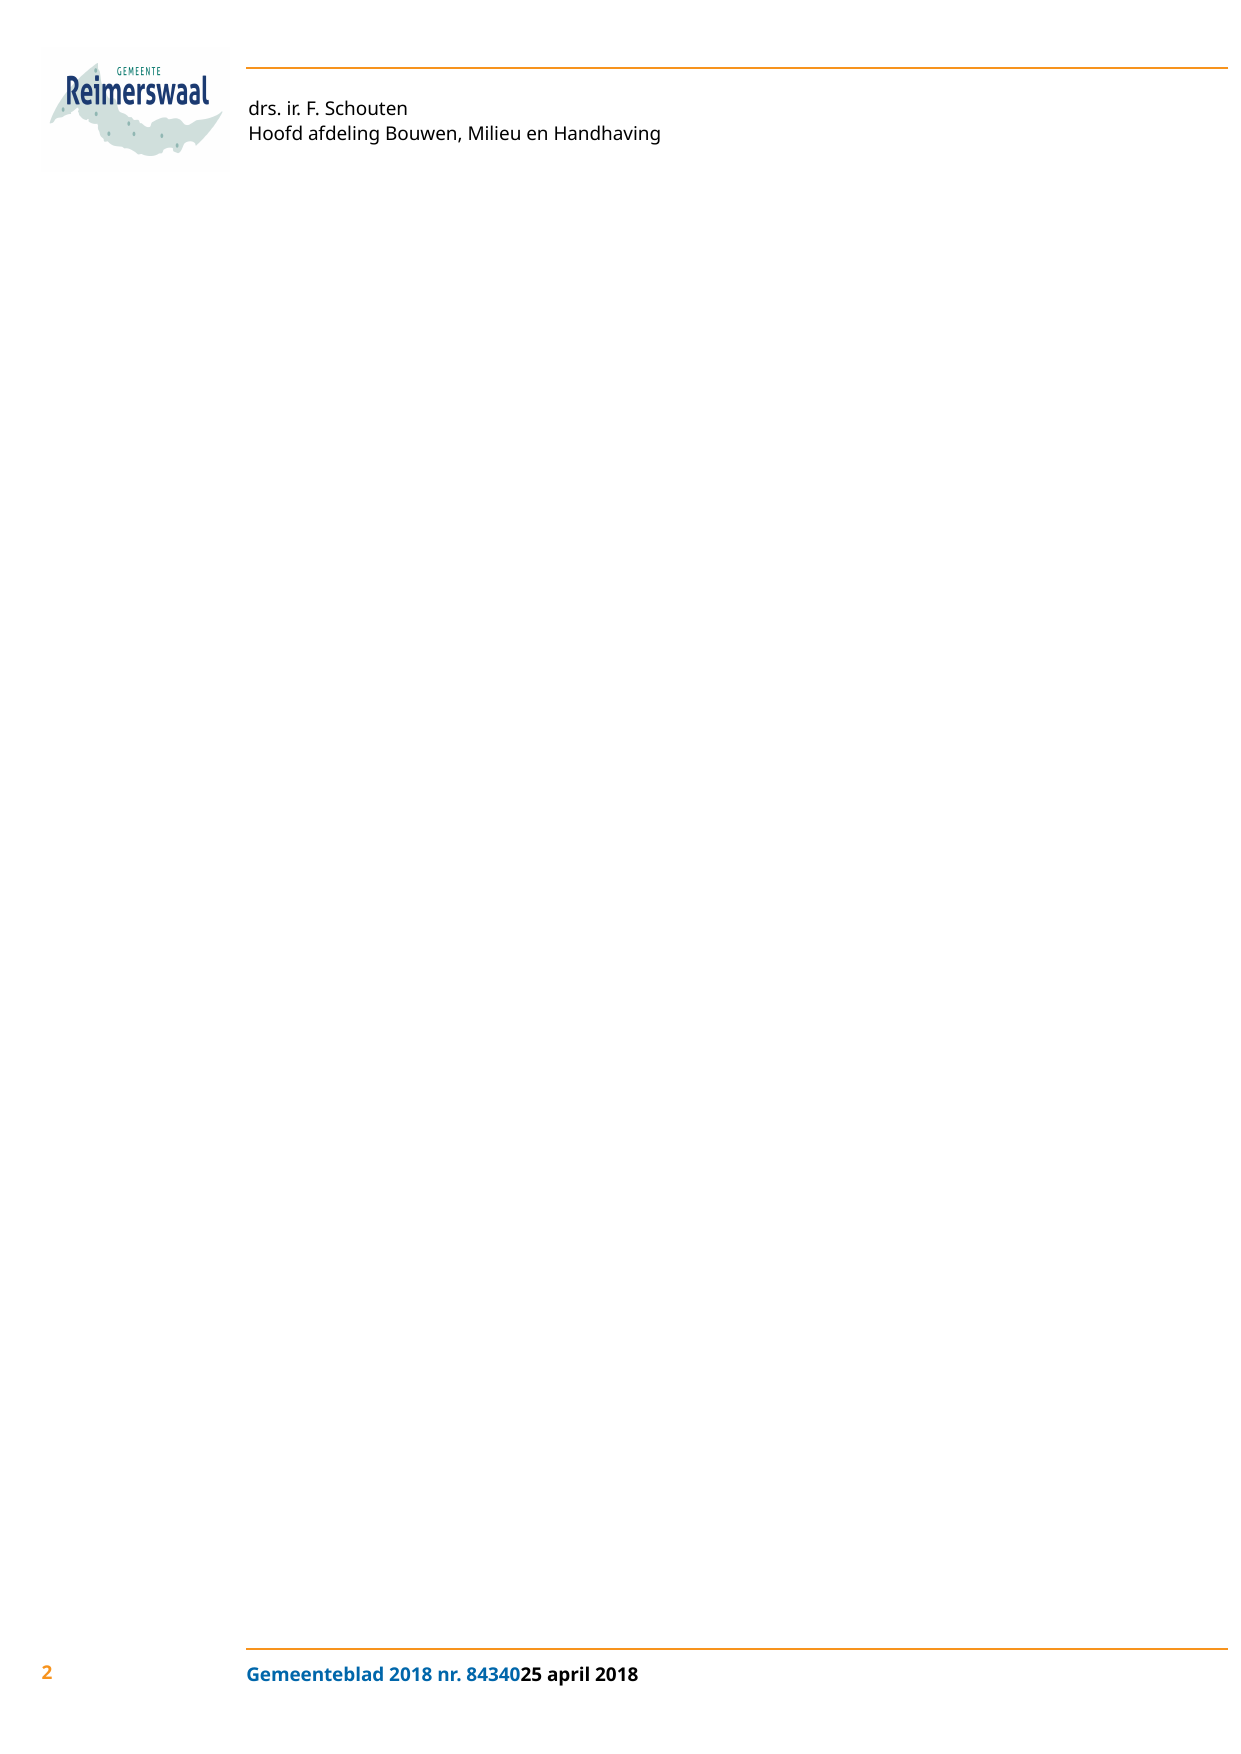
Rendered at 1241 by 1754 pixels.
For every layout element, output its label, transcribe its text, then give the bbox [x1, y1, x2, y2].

text drs. ir. F. Schouten [248, 95, 1152, 121]
picture [41, 47, 231, 172]
text Hoofd afdeling Bouwen, Milieu en Handhaving [248, 121, 1152, 146]
